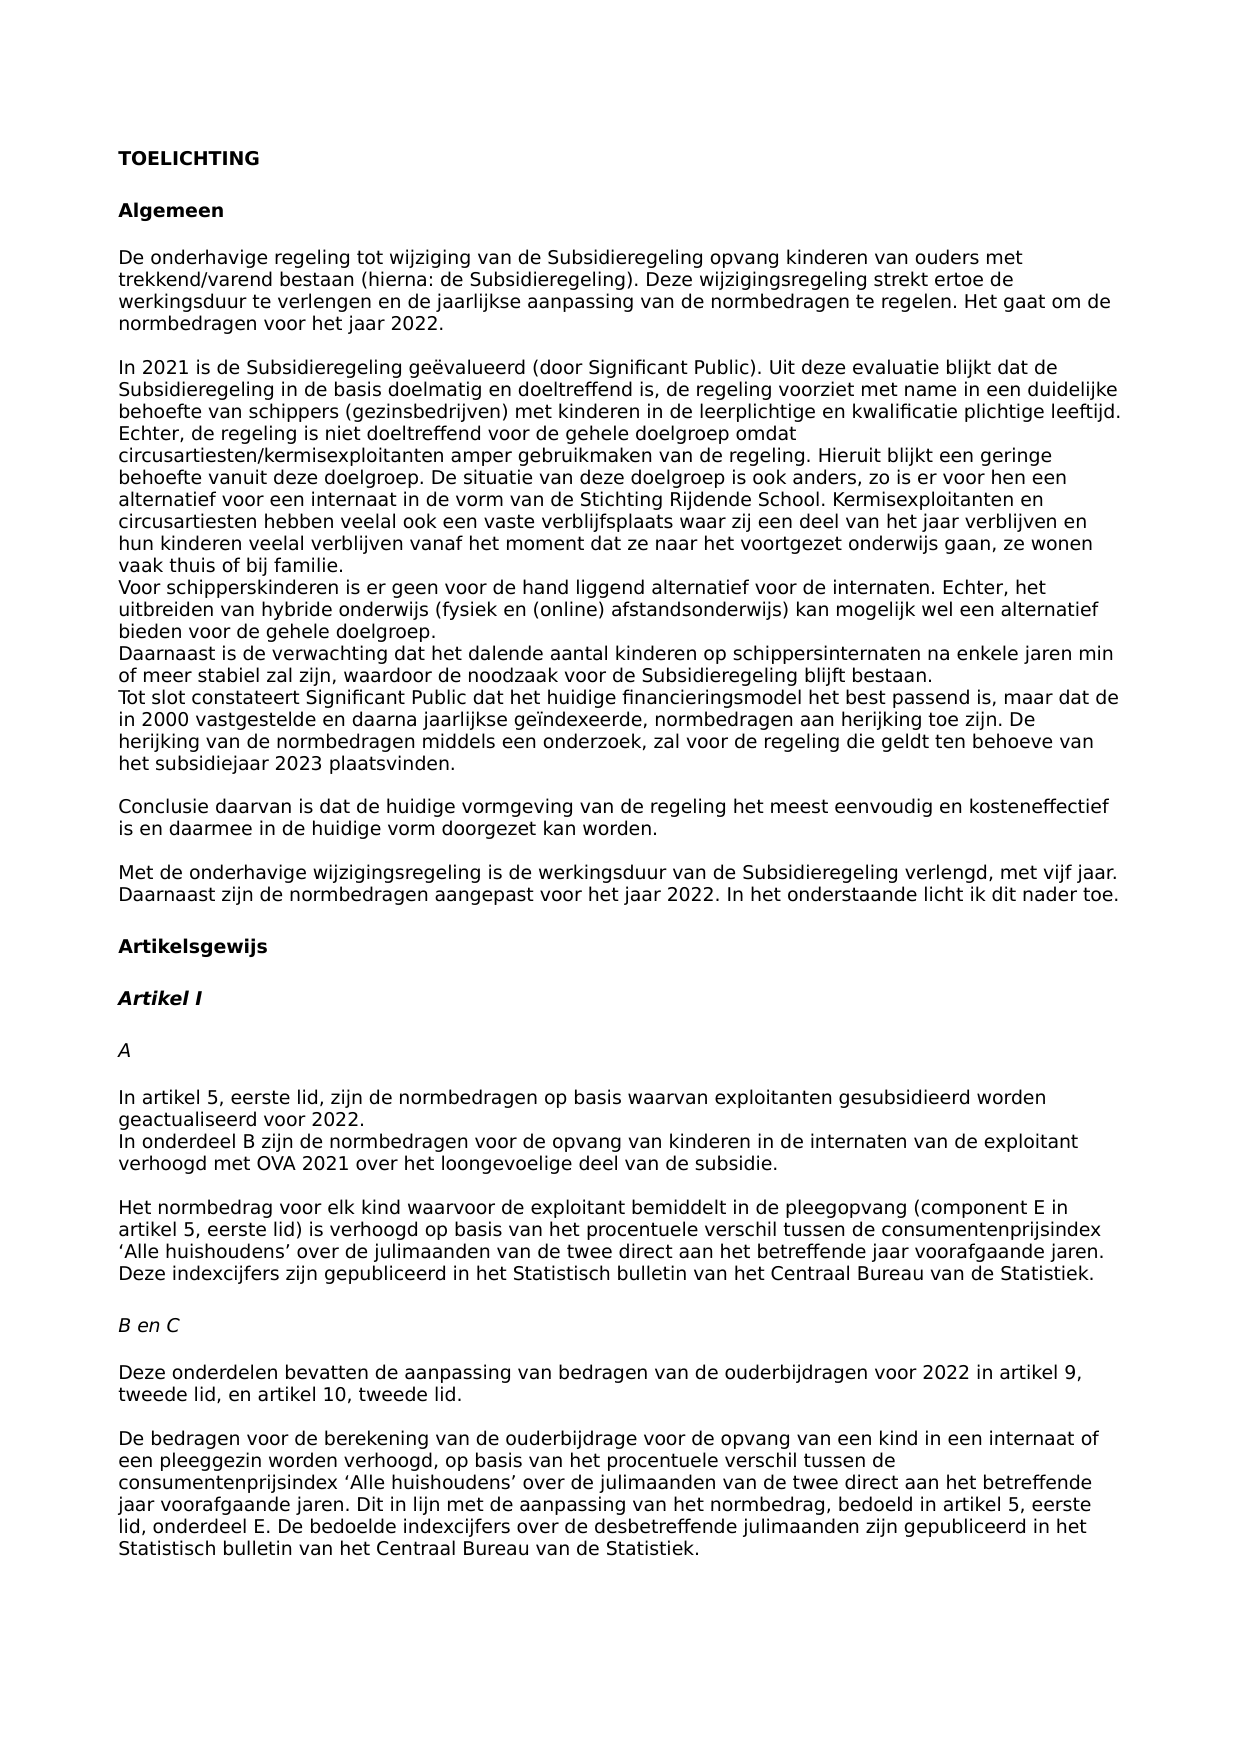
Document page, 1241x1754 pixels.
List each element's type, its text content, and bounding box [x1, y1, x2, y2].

text Daarnaast is de verwachting dat het dalende aantal kinderen op schippersinternaten na enkele jaren min of meer stabiel zal zijn, waardoor de noodzaak voor de Subsidieregeling blijft bestaan. [118, 643, 1122, 687]
text Voor schipperskinderen is er geen voor de hand liggend alternatief voor de internaten. Echter, het uitbreiden van hybride onderwijs (fysiek en (online) afstandsonderwijs) kan mogelijk wel een alternatief bieden voor de gehele doelgroep. [118, 577, 1122, 643]
subtitle Artikelsgewijs [118, 936, 1122, 958]
text Conclusie daarvan is dat de huidige vormgeving van de regeling het meest eenvoudig en kosteneffectief is en daarmee in de huidige vorm doorgezet kan worden. [118, 796, 1122, 840]
text In artikel 5, eerste lid, zijn de normbedragen op basis waarvan exploitanten gesubsidieerd worden geactualiseerd voor 2022. [118, 1087, 1122, 1131]
subtitle B en C [118, 1315, 1122, 1337]
text De onderhavige regeling tot wijziging van de Subsidieregeling opvang kinderen van ouders met trekkend/varend bestaan (hierna: de Subsidieregeling). Deze wijzigingsregeling strekt ertoe de werkingsduur te verlengen en de jaarlijkse aanpassing van de normbedragen te regelen. Het gaat om de normbedragen voor het jaar 2022. [118, 247, 1122, 335]
subtitle Artikel I [118, 988, 1122, 1010]
text Het normbedrag voor elk kind waarvoor de exploitant bemiddelt in de pleegopvang (component E in artikel 5, eerste lid) is verhoogd op basis van het procentuele verschil tussen de consumentenprijsindex ‘Alle huishoudens’ over de julimaanden van de twee direct aan het betreffende jaar voorafgaande jaren. Deze indexcijfers zijn gepubliceerd in het Statistisch bulletin van het Centraal Bureau van de Statistiek. [118, 1197, 1122, 1285]
text In 2021 is de Subsidieregeling geëvalueerd (door Significant Public). Uit deze evaluatie blijkt dat de Subsidieregeling in de basis doelmatig en doeltreffend is, de regeling voorziet met name in een duidelijke behoefte van schippers (gezinsbedrijven) met kinderen in de leerplichtige en kwalificatie plichtige leeftijd. Echter, de regeling is niet doeltreffend voor de gehele doelgroep omdat circusartiesten/kermisexploitanten amper gebruikmaken van de regeling. Hieruit blijkt een geringe behoefte vanuit deze doelgroep. De situatie van deze doelgroep is ook anders, zo is er voor hen een alternatief voor een internaat in de vorm van de Stichting Rijdende School. Kermisexploitanten en circusartiesten hebben veelal ook een vaste verblijfsplaats waar zij een deel van het jaar verblijven en hun kinderen veelal verblijven vanaf het moment dat ze naar het voortgezet onderwijs gaan, ze wonen vaak thuis of bij familie. [118, 357, 1122, 577]
text Tot slot constateert Significant Public dat het huidige financieringsmodel het best passend is, maar dat de in 2000 vastgestelde en daarna jaarlijkse geïndexeerde, normbedragen aan herijking toe zijn. De herijking van de normbedragen middels een onderzoek, zal voor de regeling die geldt ten behoeve van het subsidiejaar 2023 plaatsvinden. [118, 687, 1122, 774]
subtitle A [118, 1040, 1122, 1062]
subtitle Algemeen [118, 200, 1122, 222]
text Met de onderhavige wijzigingsregeling is de werkingsduur van de Subsidieregeling verlengd, met vijf jaar. Daarnaast zijn de normbedragen aangepast voor het jaar 2022. In het onderstaande licht ik dit nader toe. [118, 862, 1122, 906]
text Deze onderdelen bevatten de aanpassing van bedragen van de ouderbijdragen voor 2022 in artikel 9, tweede lid, en artikel 10, tweede lid. [118, 1362, 1122, 1406]
text De bedragen voor de berekening van de ouderbijdrage voor de opvang van een kind in een internaat of een pleeggezin worden verhoogd, op basis van het procentuele verschil tussen de consumentenprijsindex ‘Alle huishoudens’ over de julimaanden van de twee direct aan het betreffende jaar voorafgaande jaren. Dit in lijn met de aanpassing van het normbedrag, bedoeld in artikel 5, eerste lid, onderdeel E. De bedoelde indexcijfers over de desbetreffende julimaanden zijn gepubliceerd in het Statistisch bulletin van het Centraal Bureau van de Statistiek. [118, 1428, 1122, 1559]
text In onderdeel B zijn de normbedragen voor de opvang van kinderen in de internaten van de exploitant verhoogd met OVA 2021 over het loongevoelige deel van de subsidie. [118, 1131, 1122, 1175]
subtitle TOELICHTING [118, 148, 1122, 170]
